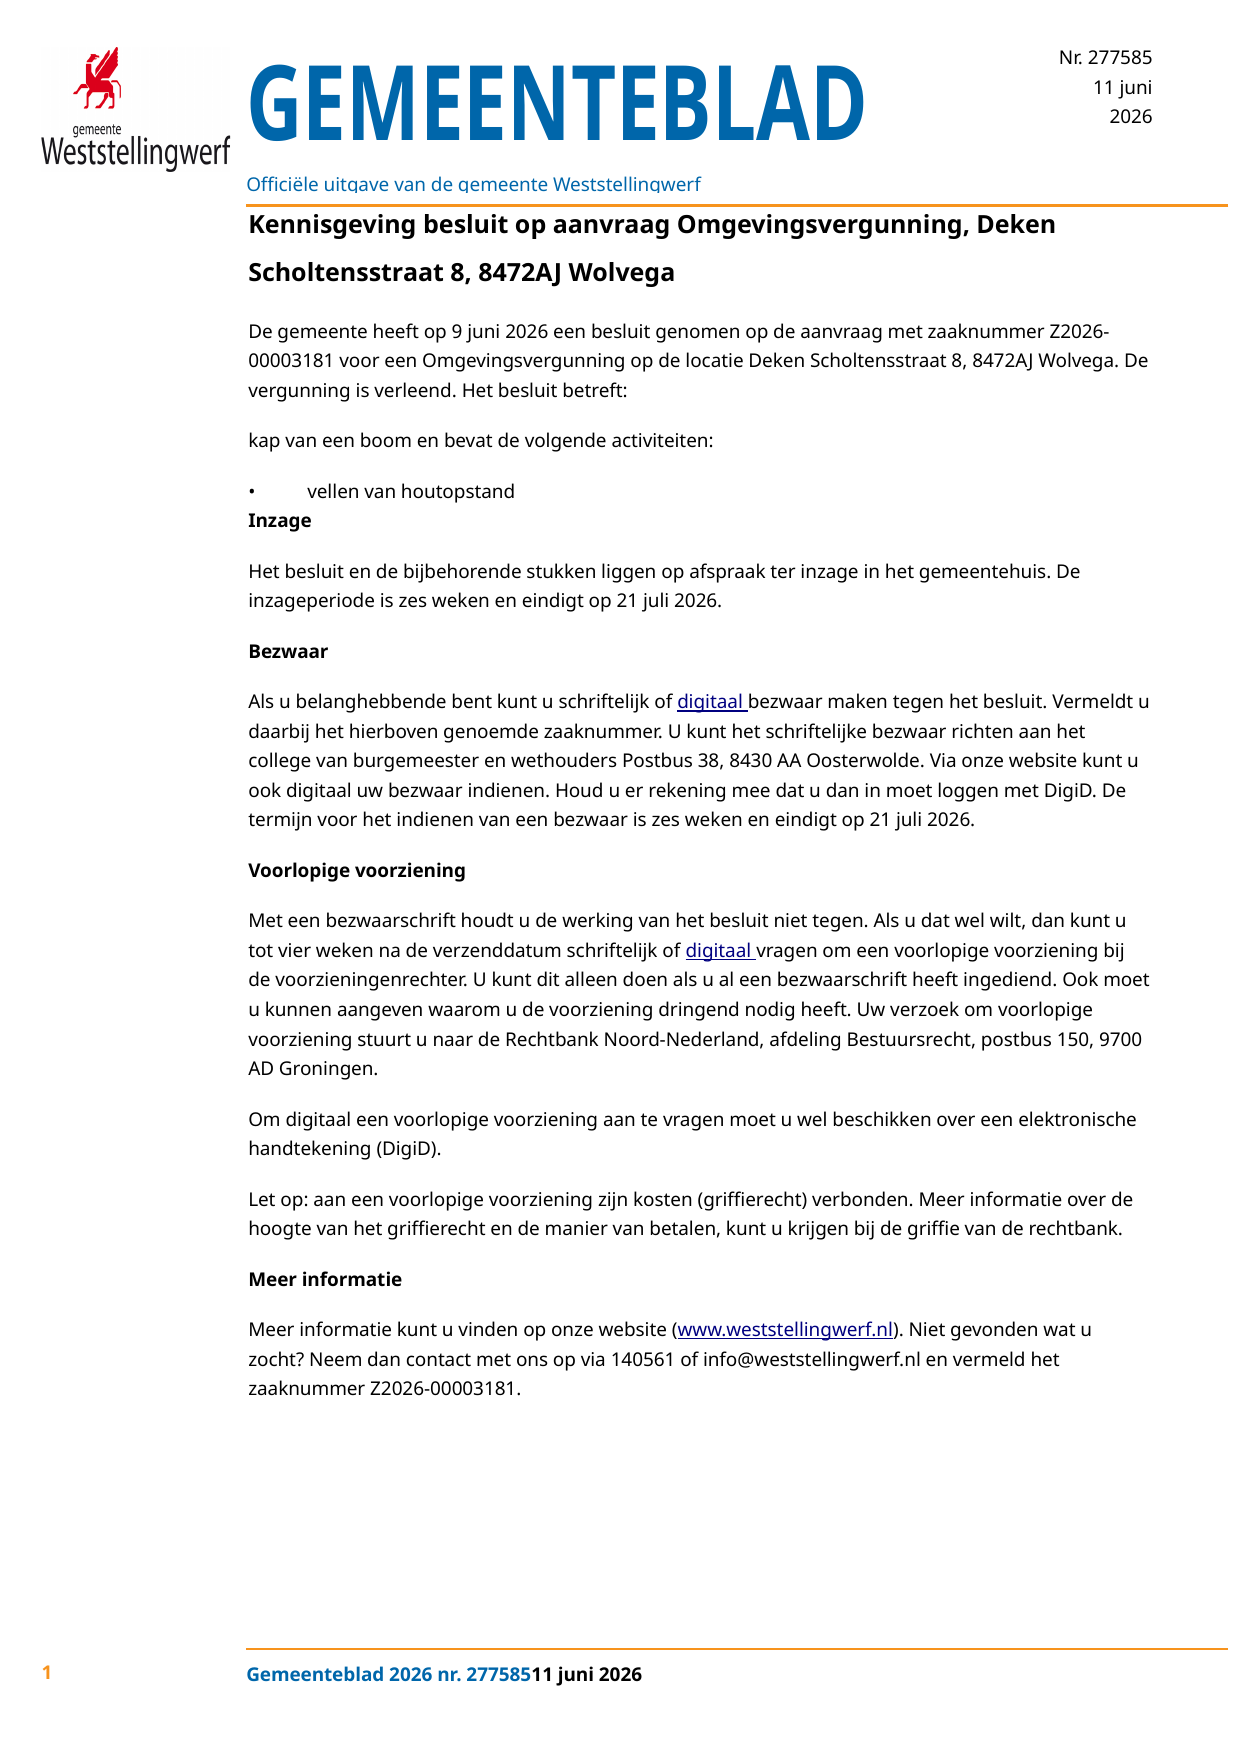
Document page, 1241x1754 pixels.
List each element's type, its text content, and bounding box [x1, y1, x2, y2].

text Als u belanghebbende bent kunt u schriftelijk of digitaal bezwaar maken tegen het besluit. Vermeldt u daarbij het hierboven genoemde zaaknummer. U kunt het schriftelijke bezwaar richten aan het college van burgemeester en wethouders Postbus 38, 8430 AA Oosterwolde. Via onze website kunt u ook digitaal uw bezwaar indienen. Houd u er rekening mee dat u dan in moet loggen met DigiD. De termijn voor het indienen van een bezwaar is zes weken en eindigt op 21 juli 2026. [248, 688, 1152, 832]
text De gemeente heeft op 9 juni 2026 een besluit genomen op de aanvraag met zaaknummer Z2026-00003181 voor een Omgevingsvergunning op de locatie Deken Scholtensstraat 8, 8472AJ Wolvega. De vergunning is verleend. Het besluit betreft: [248, 318, 1152, 403]
text Meer informatie [248, 1266, 1152, 1292]
text Let op: aan een voorlopige voorziening zijn kosten (griffierecht) verbonden. Meer informatie over de hoogte van het griffierecht en de manier van betalen, kunt u krijgen bij de griffie van de rechtbank. [248, 1186, 1152, 1241]
text Meer informatie kunt u vinden op onze website (www.weststellingwerf.nl). Niet gevonden wat u zocht? Neem dan contact met ons op via 140561 of info@weststellingwerf.nl en vermeld het zaaknummer Z2026-00003181. [248, 1316, 1152, 1401]
text Voorlopige voorziening [248, 857, 1152, 883]
text Om digitaal een voorlopige voorziening aan te vragen moet u wel beschikken over een elektronische handtekening (DigiD). [248, 1106, 1152, 1161]
text kap van een boom en bevat de volgende activiteiten: [248, 427, 1152, 453]
text Met een bezwaarschrift houdt u de werking van het besluit niet tegen. Als u dat wel wilt, dan kunt u tot vier weken na de verzenddatum schriftelijk of digitaal vragen om een voorlopige voorziening bij de voorzieningenrechter. U kunt dit alleen doen als u al een bezwaarschrift heeft ingediend. Ook moet u kunnen aangeven waarom u de voorziening dringend nodig heeft. Uw verzoek om voorlopige voorziening stuurt u naar de Rechtbank Noord-Nederland, afdeling Bestuursrecht, postbus 150, 9700 AD Groningen. [248, 907, 1152, 1081]
text Inzage [248, 507, 1152, 533]
picture [41, 47, 231, 172]
text Bezwaar [248, 638, 1152, 664]
list vellen van houtopstand [248, 478, 1152, 504]
text Kennisgeving besluit op aanvraag Omgevingsvergunning, Deken Scholtensstraat 8, 8472AJ Wolvega [248, 207, 1152, 288]
text Het besluit en de bijbehorende stukken liggen op afspraak ter inzage in het gemeentehuis. De inzageperiode is zes weken en eindigt op 21 juli 2026. [248, 558, 1152, 613]
